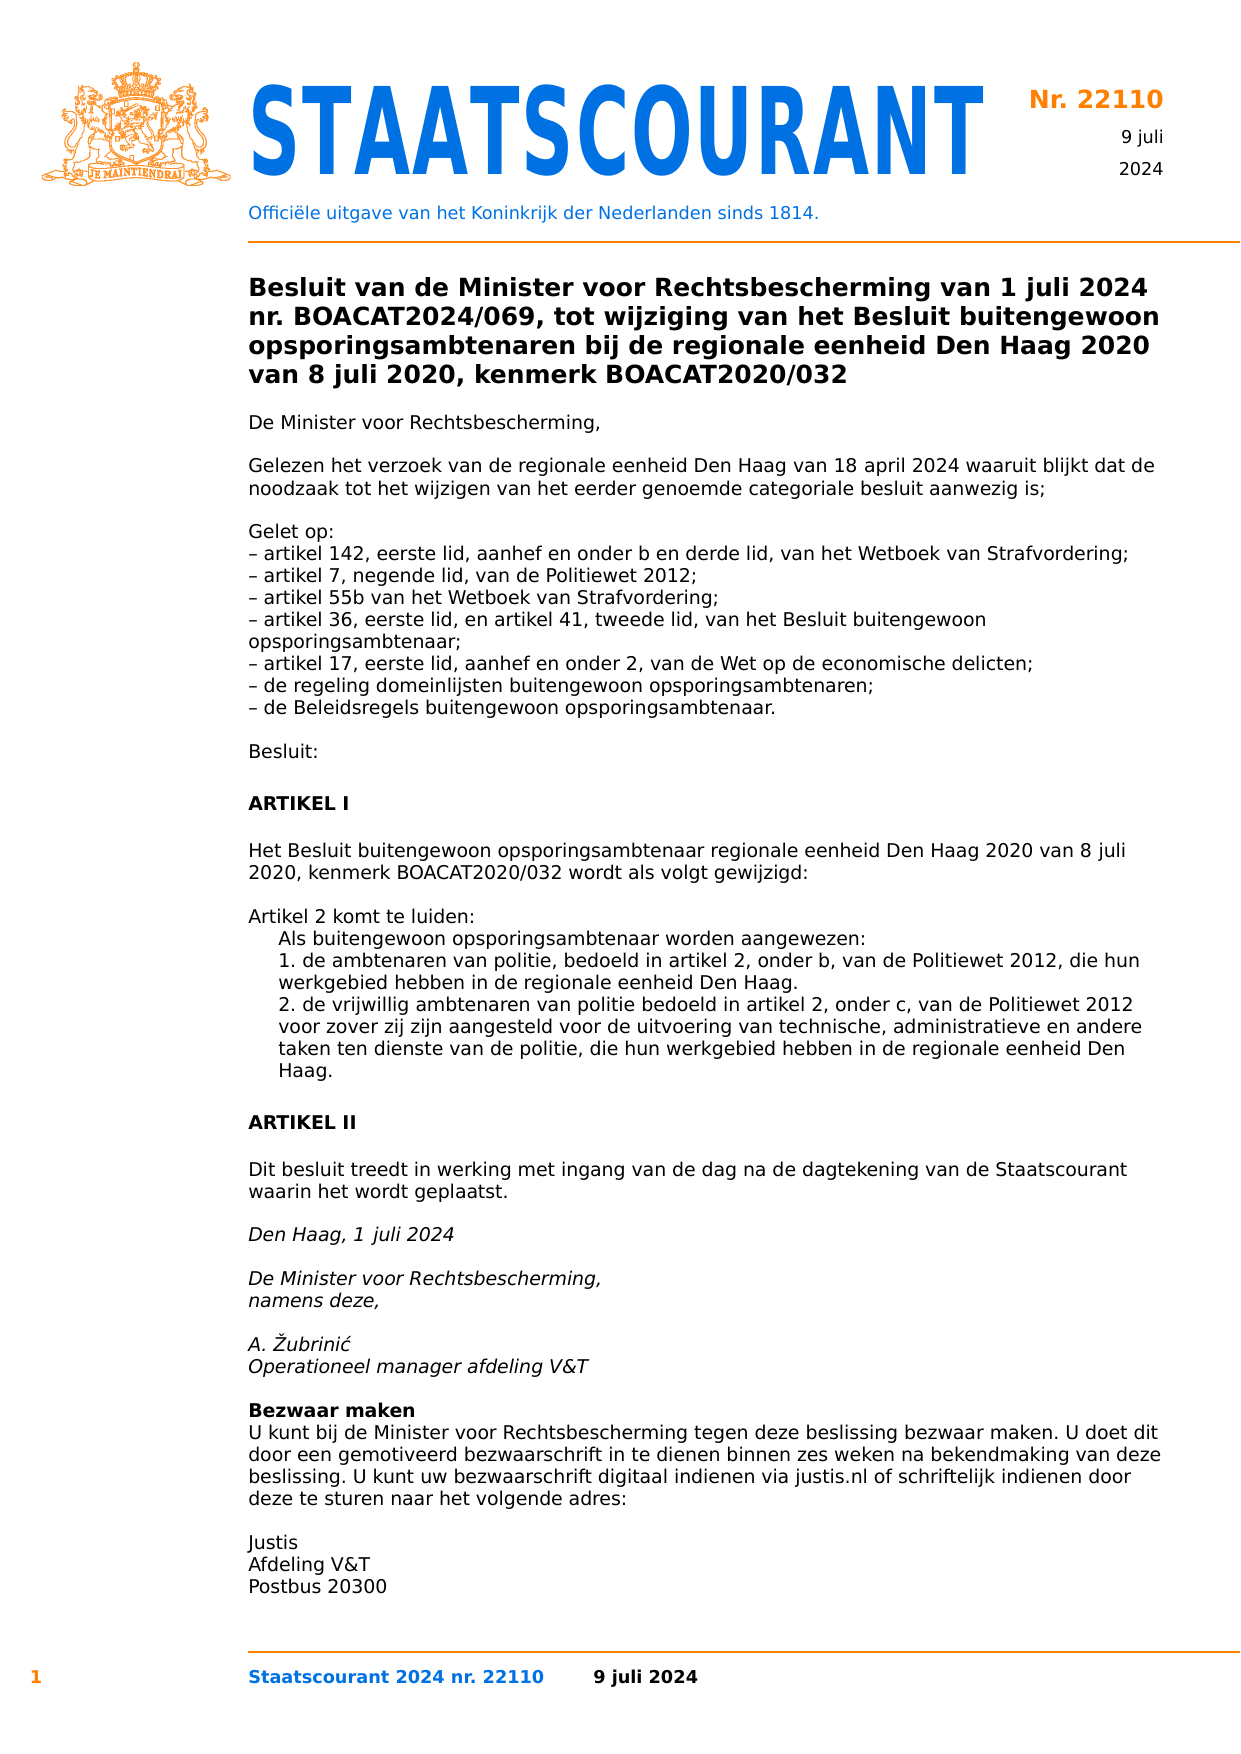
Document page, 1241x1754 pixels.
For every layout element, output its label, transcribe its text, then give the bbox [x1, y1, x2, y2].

text Afdeling V&T [248, 1554, 1163, 1576]
table_cell 2024 [998, 153, 1240, 203]
table_cell 9 juli [998, 121, 1240, 153]
table_header Nr. 22110 [998, 62, 1240, 121]
subtitle Besluit van de Minister voor Rechtsbescherming van 1 juli 2024 nr. BOACAT2024/069, tot wijziging van het Besluit buitengewoon opsporingsambtenaren bij de regionale eenheid Den Haag 2020 van 8 juli 2020, kenmerk BOACAT2020/032 [248, 273, 1163, 390]
table_header [25, 62, 248, 241]
table_header STAATSCOURANT [248, 62, 998, 203]
text – artikel 7, negende lid, van de Politiewet 2012; [248, 565, 1163, 587]
text – artikel 17, eerste lid, aanhef en onder 2, van de Wet op de economische delicten; [248, 653, 1163, 675]
picture [41, 62, 231, 186]
text Postbus 20300 [248, 1576, 1163, 1598]
text De Minister voor Rechtsbescherming, namens deze, A. Žubrinić Operationeel manager afdeling V&T [248, 1268, 1163, 1378]
subtitle ARTIKEL II [248, 1112, 1163, 1133]
text – de Beleidsregels buitengewoon opsporingsambtenaar. [248, 697, 1163, 719]
text Besluit: [248, 741, 1163, 763]
subtitle ARTIKEL I [248, 793, 1163, 815]
text Gelet op: [248, 521, 1163, 543]
text – de regeling domeinlijsten buitengewoon opsporingsambtenaren; [248, 675, 1163, 697]
text Als buitengewoon opsporingsambtenaar worden aangewezen: [278, 928, 1163, 950]
text Het Besluit buitengewoon opsporingsambtenaar regionale eenheid Den Haag 2020 van 8 juli 2020, kenmerk BOACAT2020/032 wordt als volgt gewijzigd: [248, 840, 1163, 884]
text 2. de vrijwillig ambtenaren van politie bedoeld in artikel 2, onder c, van de Politiewet 2012 voor zover zij zijn aangesteld voor de uitvoering van technische, administratieve en andere taken ten dienste van de politie, die hun werkgebied hebben in de regionale eenheid Den Haag. [278, 994, 1163, 1082]
text Gelezen het verzoek van de regionale eenheid Den Haag van 18 april 2024 waaruit blijkt dat de noodzaak tot het wijzigen van het eerder genoemde categoriale besluit aanwezig is; [248, 455, 1163, 499]
text – artikel 36, eerste lid, en artikel 41, tweede lid, van het Besluit buitengewoon opsporingsambtenaar; [248, 609, 1163, 653]
text Justis [248, 1532, 1163, 1554]
text Den Haag, 1 juli 2024 [248, 1224, 1163, 1246]
table_cell Officiële uitgave van het Koninkrijk der Nederlanden sinds 1814. [248, 203, 1240, 241]
text De Minister voor Rechtsbescherming, [248, 412, 1163, 433]
text – artikel 55b van het Wetboek van Strafvordering; [248, 587, 1163, 609]
text 1. de ambtenaren van politie, bedoeld in artikel 2, onder b, van de Politiewet 2012, die hun werkgebied hebben in de regionale eenheid Den Haag. [278, 950, 1163, 994]
text U kunt bij de Minister voor Rechtsbescherming tegen deze beslissing bezwaar maken. U doet dit door een gemotiveerd bezwaarschrift in te dienen binnen zes weken na bekendmaking van deze beslissing. U kunt uw bezwaarschrift digitaal indienen via justis.nl of schriftelijk indienen door deze te sturen naar het volgende adres: [248, 1422, 1163, 1510]
text Dit besluit treedt in werking met ingang van de dag na de dagtekening van de Staatscourant waarin het wordt geplaatst. [248, 1158, 1163, 1202]
text Artikel 2 komt te luiden: [248, 906, 1163, 928]
text Bezwaar maken [248, 1400, 1163, 1422]
text – artikel 142, eerste lid, aanhef en onder b en derde lid, van het Wetboek van Strafvordering; [248, 543, 1163, 565]
